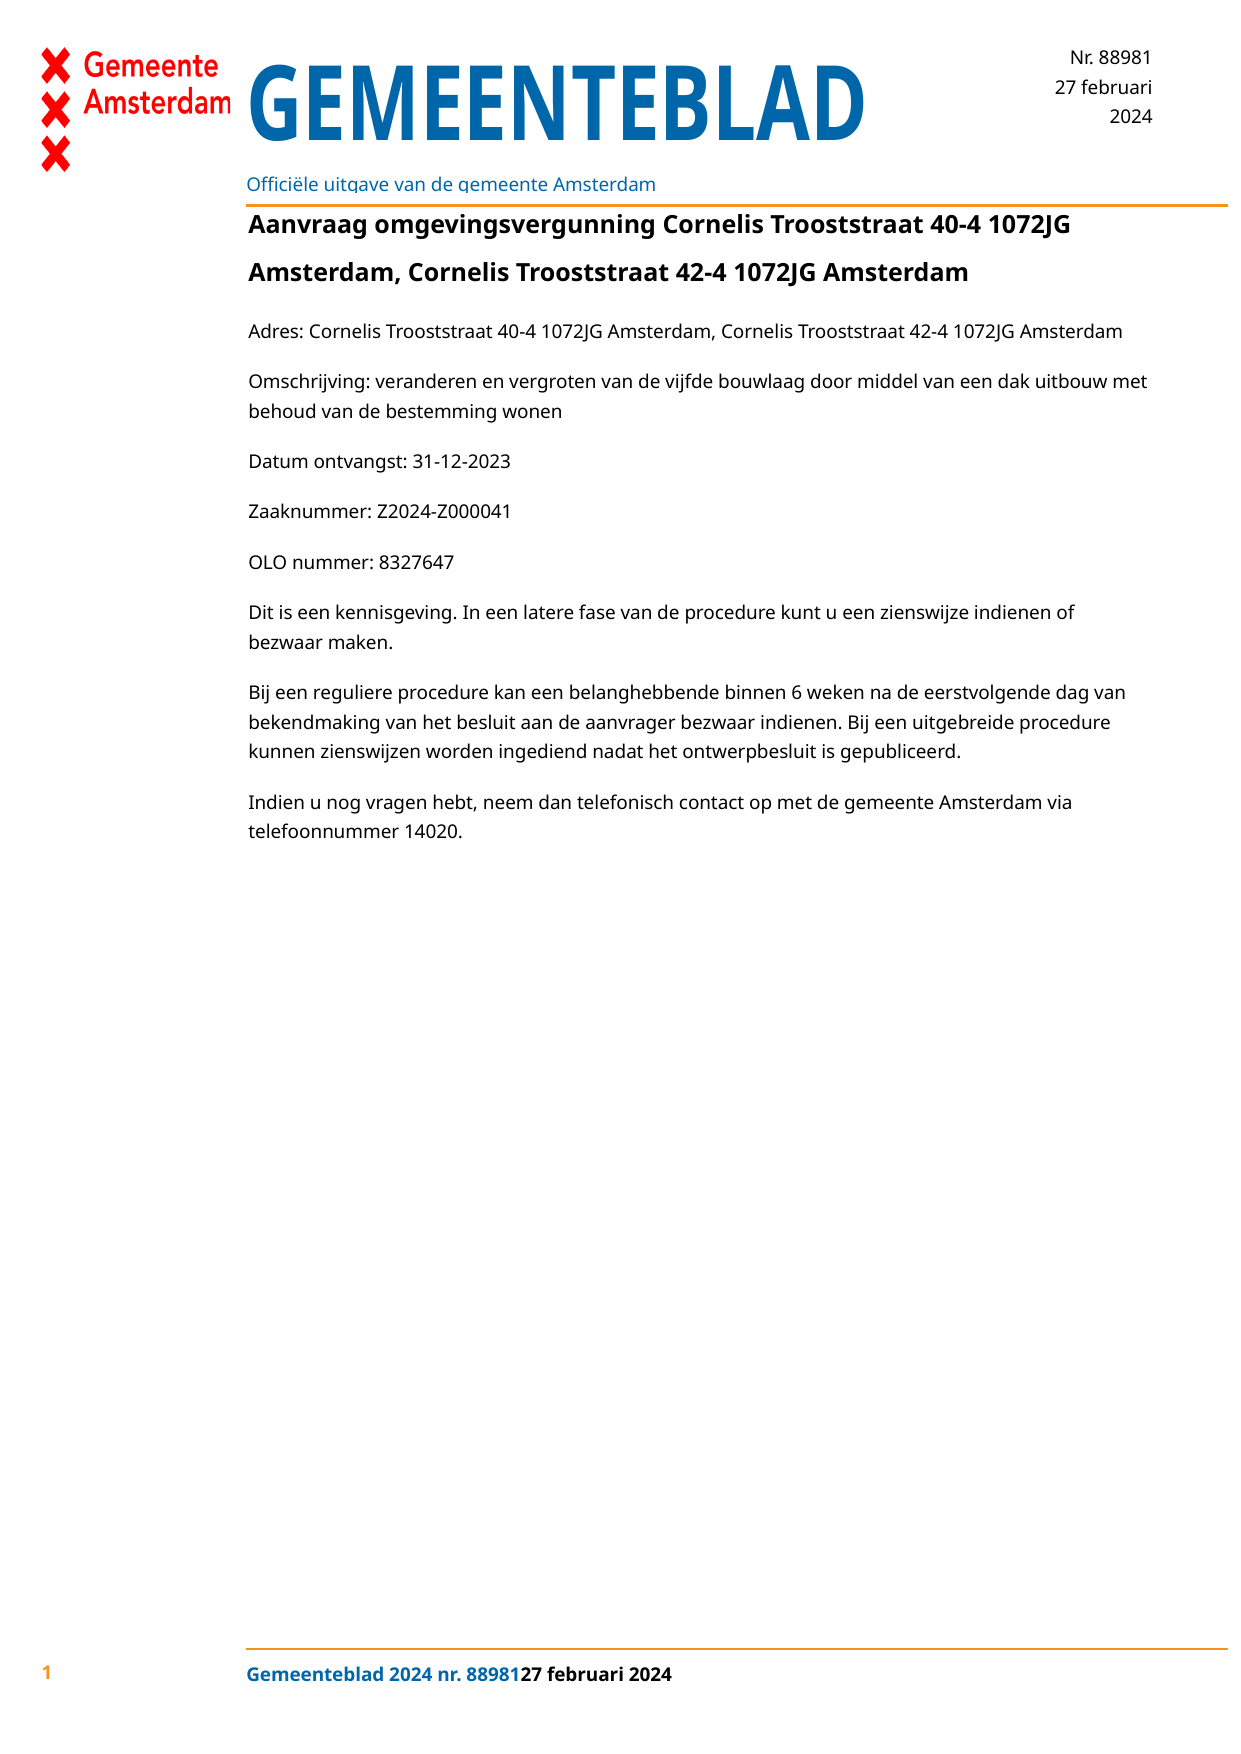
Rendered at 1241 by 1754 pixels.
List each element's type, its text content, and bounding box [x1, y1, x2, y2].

text Omschrijving: veranderen en vergroten van de vijfde bouwlaag door middel van een dak uitbouw met behoud van de bestemming wonen [248, 368, 1152, 424]
text OLO nummer: 8327647 [248, 549, 1152, 575]
text Aanvraag omgevingsvergunning Cornelis Trooststraat 40-4 1072JG Amsterdam, Cornelis Trooststraat 42-4 1072JG Amsterdam [248, 207, 1152, 288]
text Datum ontvangst: 31-12-2023 [248, 448, 1152, 474]
text Indien u nog vragen hebt, neem dan telefonisch contact op met de gemeente Amsterdam via telefoonnummer 14020. [248, 789, 1152, 844]
picture [41, 47, 231, 172]
text Zaaknummer: Z2024-Z000041 [248, 499, 1152, 524]
text Adres: Cornelis Trooststraat 40-4 1072JG Amsterdam, Cornelis Trooststraat 42-4 1072JG Amsterdam [248, 318, 1152, 344]
text Bij een reguliere procedure kan een belanghebbende binnen 6 weken na de eerstvolgende dag van bekendmaking van het besluit aan de aanvrager bezwaar indienen. Bij een uitgebreide procedure kunnen zienswijzen worden ingediend nadat het ontwerpbesluit is gepubliceerd. [248, 679, 1152, 764]
text Dit is een kennisgeving. In een latere fase van de procedure kunt u een zienswijze indienen of bezwaar maken. [248, 599, 1152, 655]
